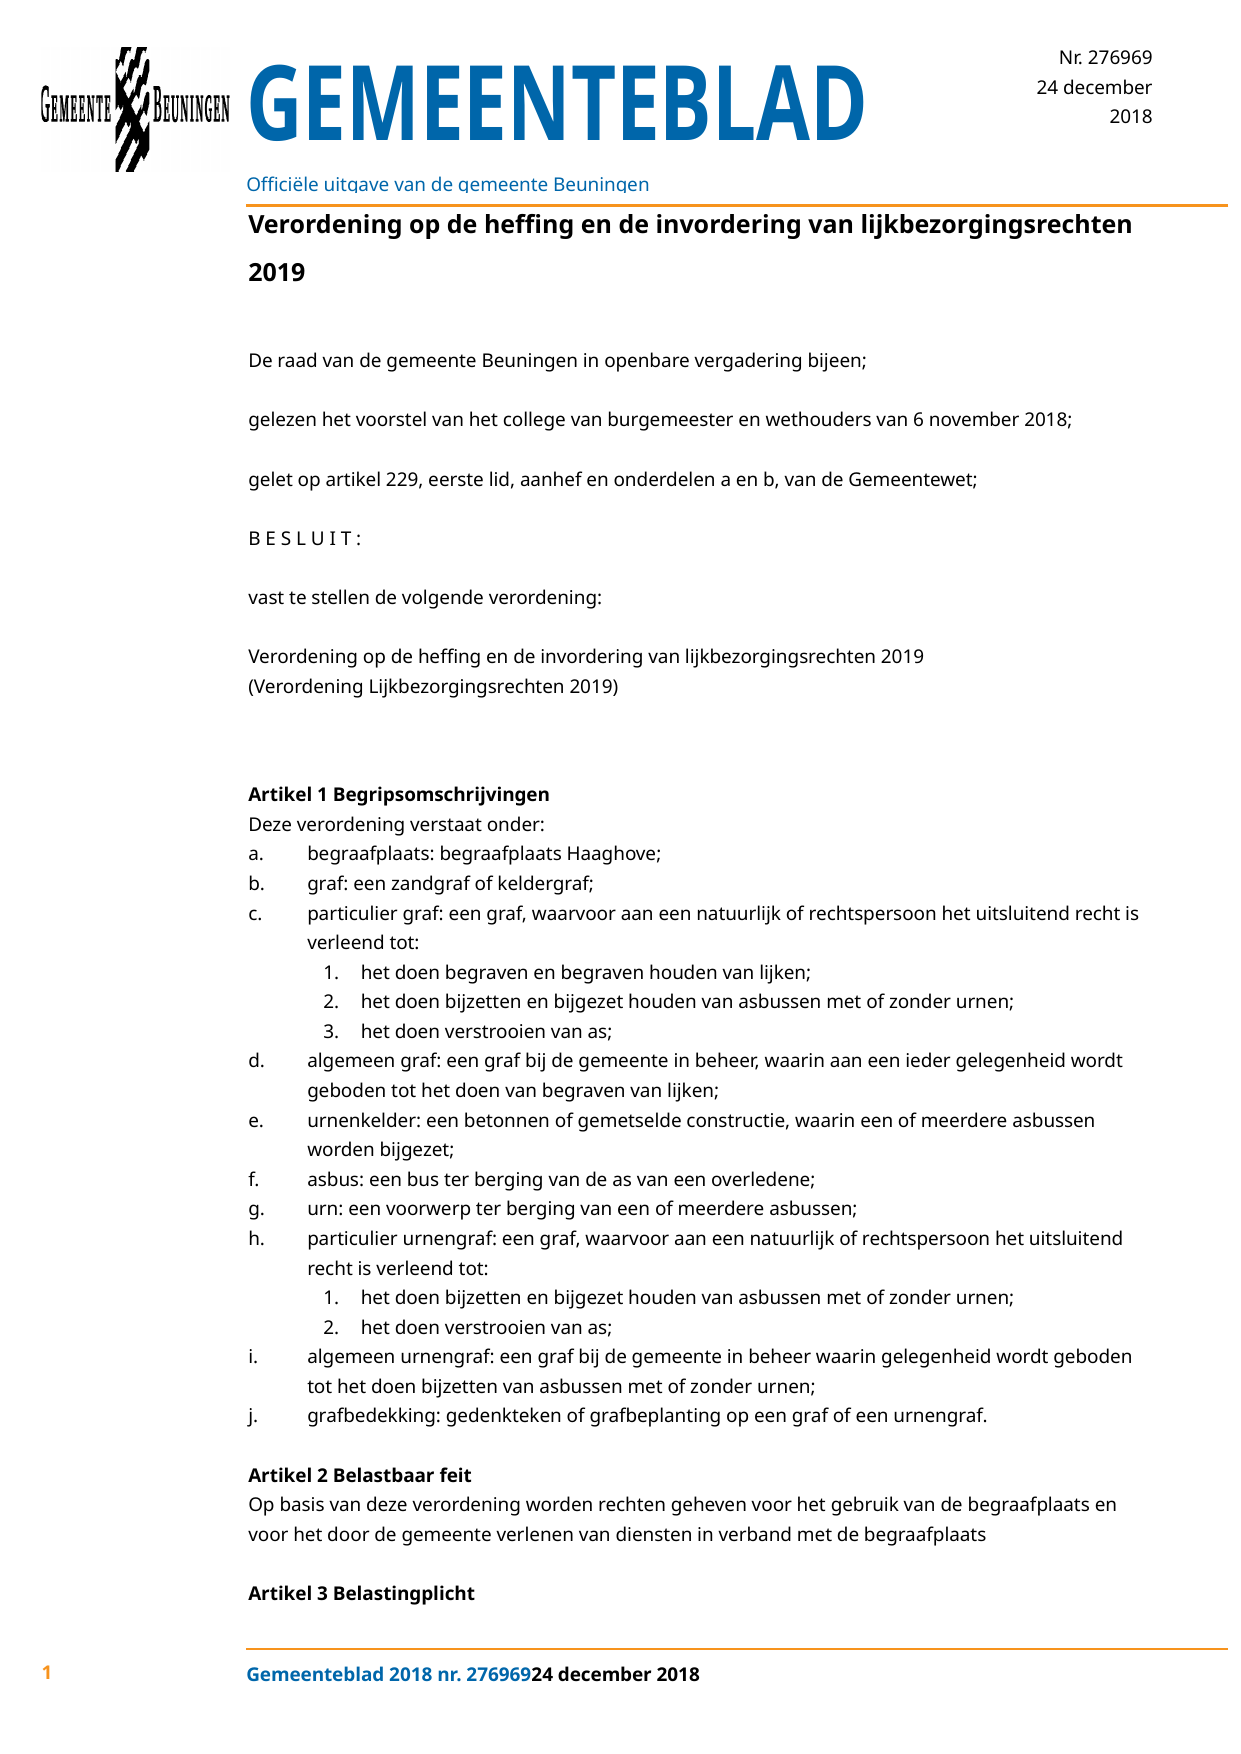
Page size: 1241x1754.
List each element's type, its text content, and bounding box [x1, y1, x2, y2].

list begraafplaats: begraafplaats Haaghove; [248, 841, 1152, 866]
list urnenkelder: een betonnen of gemetselde constructie, waarin een of meerdere asbussen worden bijgezet; [248, 1107, 1152, 1162]
list het doen verstrooien van as; [323, 1314, 1152, 1339]
list algemeen urnengraf: een graf bij de gemeente in beheer waarin gelegenheid wordt geboden tot het doen bijzetten van asbussen met of zonder urnen; [248, 1343, 1152, 1399]
list graf: een zandgraf of keldergraf; [248, 870, 1152, 896]
text Verordening op de heffing en de invordering van lijkbezorgingsrechten 2019 [248, 207, 1152, 288]
text Artikel 1 Begripsomschrijvingen [248, 781, 1152, 807]
text De raad van de gemeente Beuningen in openbare vergadering bijeen; [248, 347, 1152, 373]
picture [41, 47, 231, 172]
text gelet op artikel 229, eerste lid, aanhef en onderdelen a en b, van de Gemeentewet; [248, 466, 1152, 492]
list algemeen graf: een graf bij de gemeente in beheer, waarin aan een ieder gelegenheid wordt geboden tot het doen van begraven van lijken; [248, 1048, 1152, 1103]
text Op basis van deze verordening worden rechten geheven voor het gebruik van de begraafplaats en voor het door de gemeente verlenen van diensten in verband met de begraafplaats [248, 1491, 1152, 1547]
text (Verordening Lijkbezorgingsrechten 2019) [248, 673, 1152, 699]
list het doen verstrooien van as; [323, 1018, 1152, 1044]
list particulier urnengraf: een graf, waarvoor aan een natuurlijk of rechtspersoon het uitsluitend recht is verleend tot: [248, 1225, 1152, 1280]
list grafbedekking: gedenkteken of grafbeplanting op een graf of een urnengraf. [248, 1403, 1152, 1428]
text vast te stellen de volgende verordening: [248, 584, 1152, 610]
text B E S L U I T : [248, 525, 1152, 551]
text Artikel 2 Belastbaar feit [248, 1462, 1152, 1487]
text Verordening op de heffing en de invordering van lijkbezorgingsrechten 2019 [248, 643, 1152, 669]
text Deze verordening verstaat onder: [248, 811, 1152, 837]
list het doen begraven en begraven houden van lijken; [323, 959, 1152, 984]
list asbus: een bus ter berging van de as van een overledene; [248, 1166, 1152, 1192]
list het doen bijzetten en bijgezet houden van asbussen met of zonder urnen; [323, 988, 1152, 1014]
list urn: een voorwerp ter berging van een of meerdere asbussen; [248, 1196, 1152, 1221]
list particulier graf: een graf, waarvoor aan een natuurlijk of rechtspersoon het uitsluitend recht is verleend tot: [248, 900, 1152, 955]
list het doen bijzetten en bijgezet houden van asbussen met of zonder urnen; [323, 1284, 1152, 1310]
text gelezen het voorstel van het college van burgemeester en wethouders van 6 november 2018; [248, 407, 1152, 432]
text Artikel 3 Belastingplicht [248, 1580, 1152, 1606]
